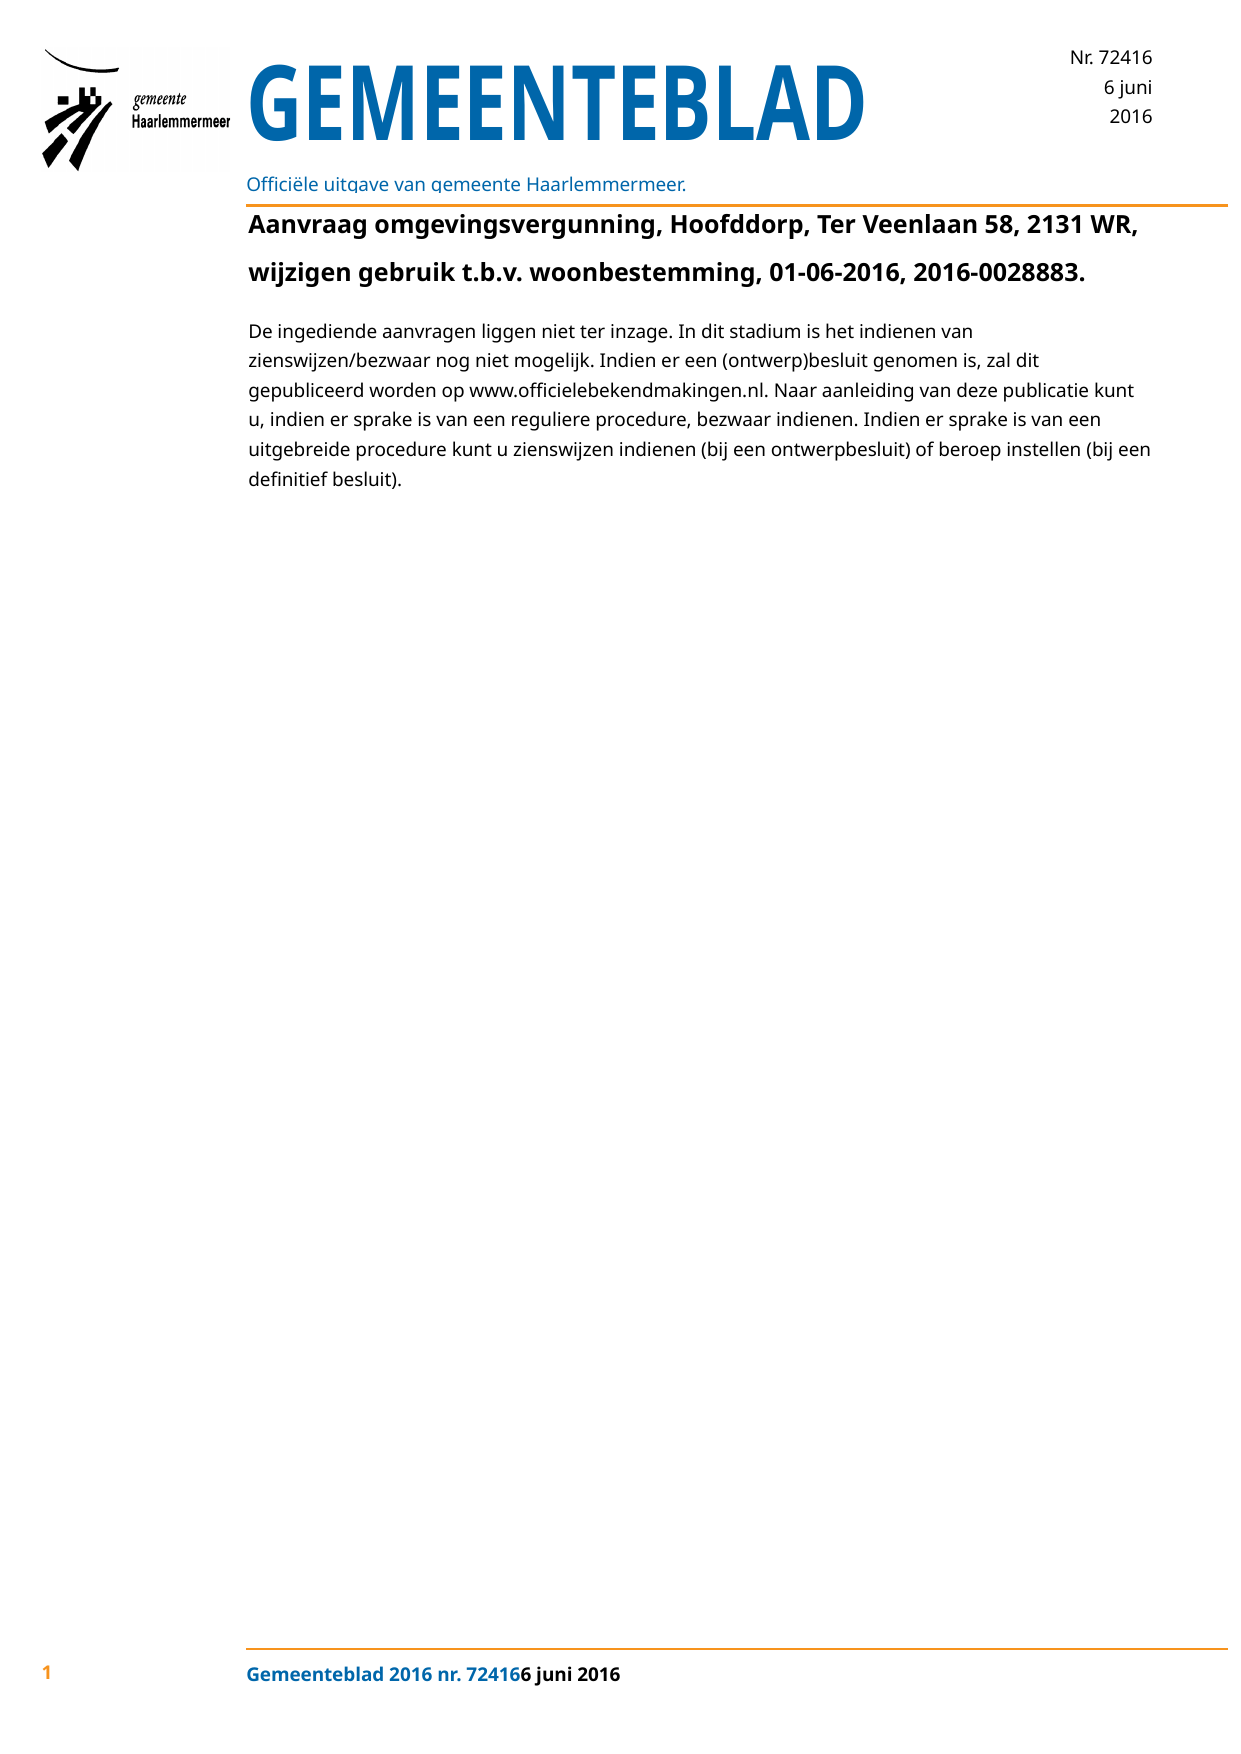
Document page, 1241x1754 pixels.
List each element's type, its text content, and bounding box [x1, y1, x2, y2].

picture [41, 47, 231, 172]
text Aanvraag omgevingsvergunning, Hoofddorp, Ter Veenlaan 58, 2131 WR, wijzigen gebruik t.b.v. woonbestemming, 01-06-2016, 2016-0028883. [248, 207, 1152, 288]
text De ingediende aanvragen liggen niet ter inzage. In dit stadium is het indienen van zienswijzen/bezwaar nog niet mogelijk. Indien er een (ontwerp)besluit genomen is, zal dit gepubliceerd worden op www.officielebekendmakingen.nl. Naar aanleiding van deze publicatie kunt u, indien er sprake is van een reguliere procedure, bezwaar indienen. Indien er sprake is van een uitgebreide procedure kunt u zienswijzen indienen (bij een ontwerpbesluit) of beroep instellen (bij een definitief besluit). [248, 318, 1152, 492]
